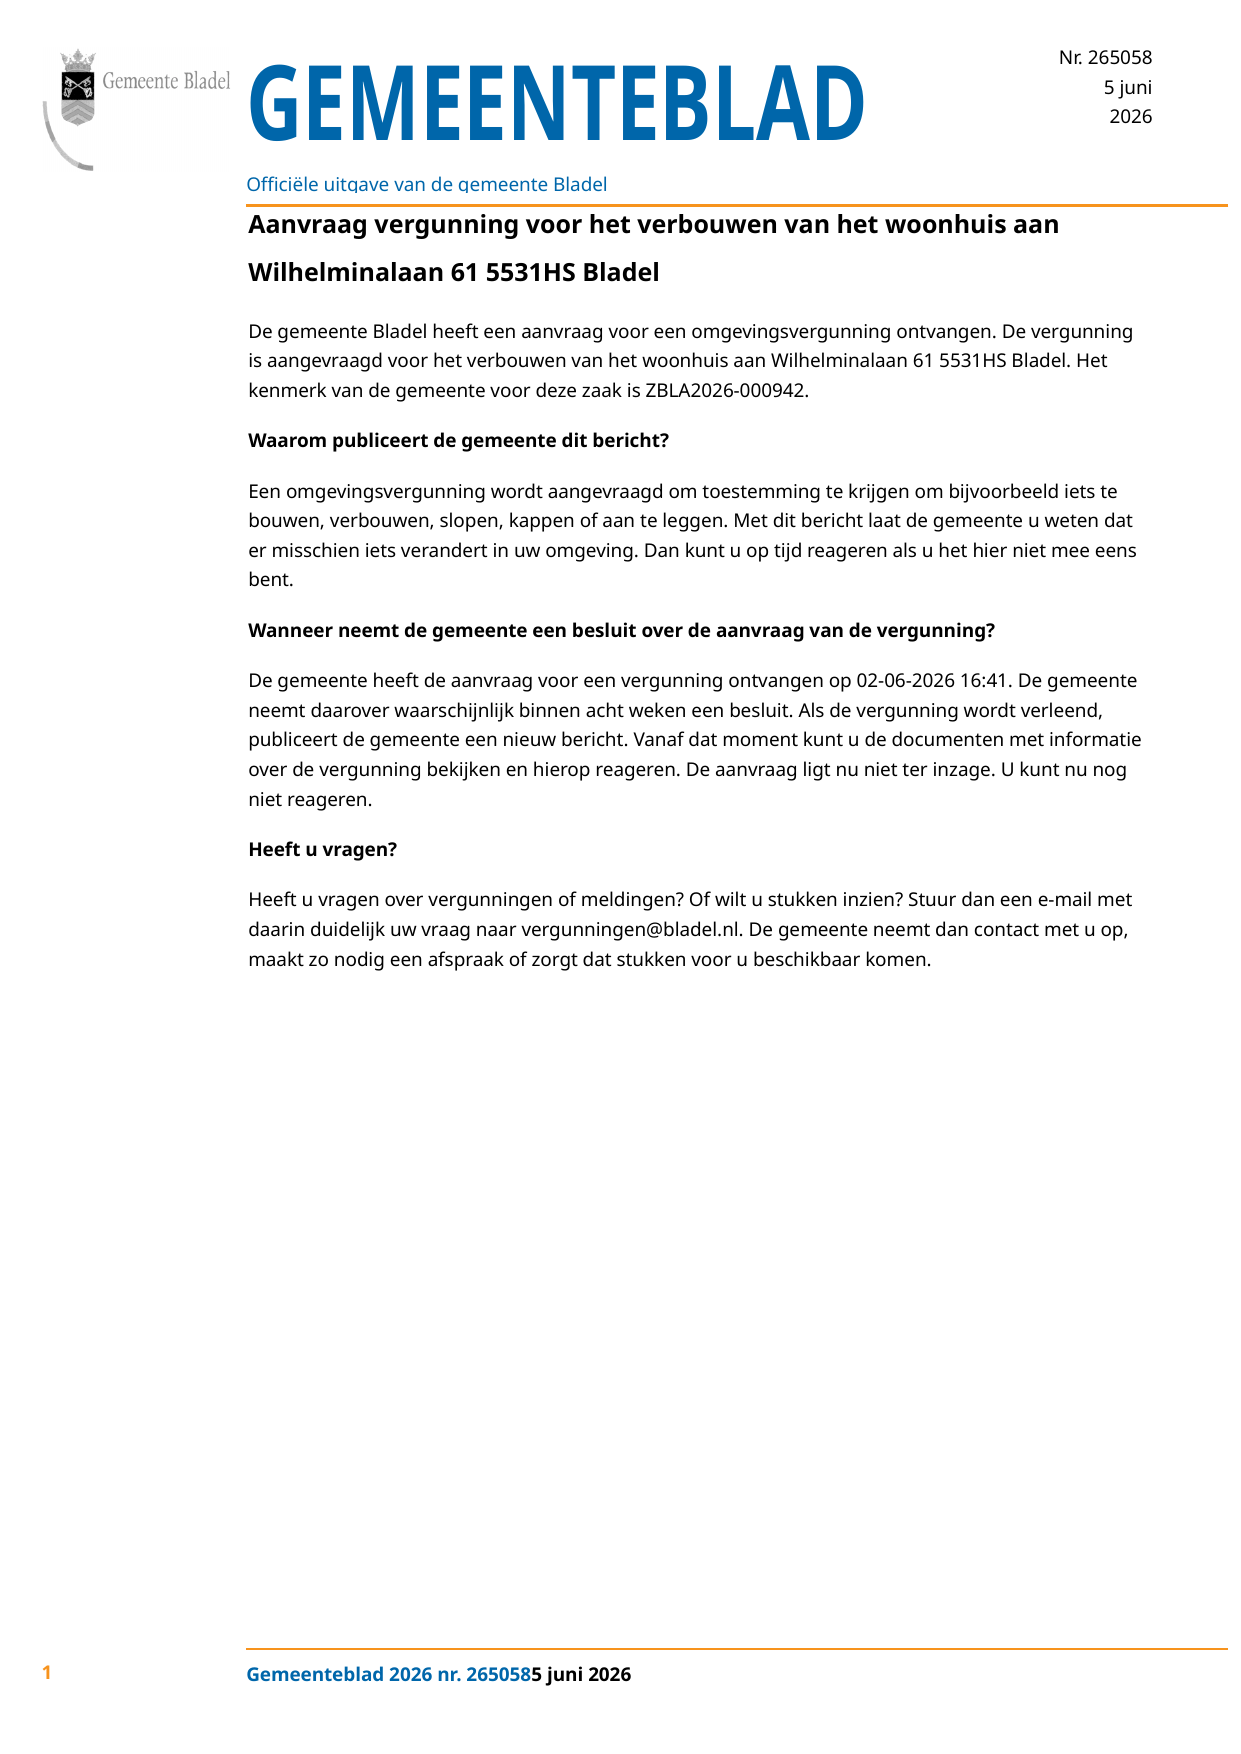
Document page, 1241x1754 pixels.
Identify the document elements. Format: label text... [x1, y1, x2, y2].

text Aanvraag vergunning voor het verbouwen van het woonhuis aan Wilhelminalaan 61 5531HS Bladel [248, 207, 1152, 288]
text De gemeente Bladel heeft een aanvraag voor een omgevingsvergunning ontvangen. De vergunning is aangevraagd voor het verbouwen van het woonhuis aan Wilhelminalaan 61 5531HS Bladel. Het kenmerk van de gemeente voor deze zaak is ZBLA2026-000942. [248, 318, 1152, 403]
text Heeft u vragen? [248, 836, 1152, 862]
text Een omgevingsvergunning wordt aangevraagd om toestemming te krijgen om bijvoorbeeld iets te bouwen, verbouwen, slopen, kappen of aan te leggen. Met dit bericht laat de gemeente u weten dat er misschien iets verandert in uw omgeving. Dan kunt u op tijd reageren als u het hier niet mee eens bent. [248, 478, 1152, 592]
picture [41, 47, 231, 172]
text De gemeente heeft de aanvraag voor een vergunning ontvangen op 02-06-2026 16:41. De gemeente neemt daarover waarschijnlijk binnen acht weken een besluit. Als de vergunning wordt verleend, publiceert de gemeente een nieuw bericht. Vanaf dat moment kunt u de documenten met informatie over de vergunning bekijken en hierop reageren. De aanvraag ligt nu niet ter inzage. U kunt nu nog niet reageren. [248, 667, 1152, 812]
text Waarom publiceert de gemeente dit bericht? [248, 427, 1152, 453]
text Wanneer neemt de gemeente een besluit over de aanvraag van de vergunning? [248, 617, 1152, 643]
text Heeft u vragen over vergunningen of meldingen? Of wilt u stukken inzien? Stuur dan een e-mail met daarin duidelijk uw vraag naar vergunningen@bladel.nl. De gemeente neemt dan contact met u op, maakt zo nodig een afspraak of zorgt dat stukken voor u beschikbaar komen. [248, 887, 1152, 972]
